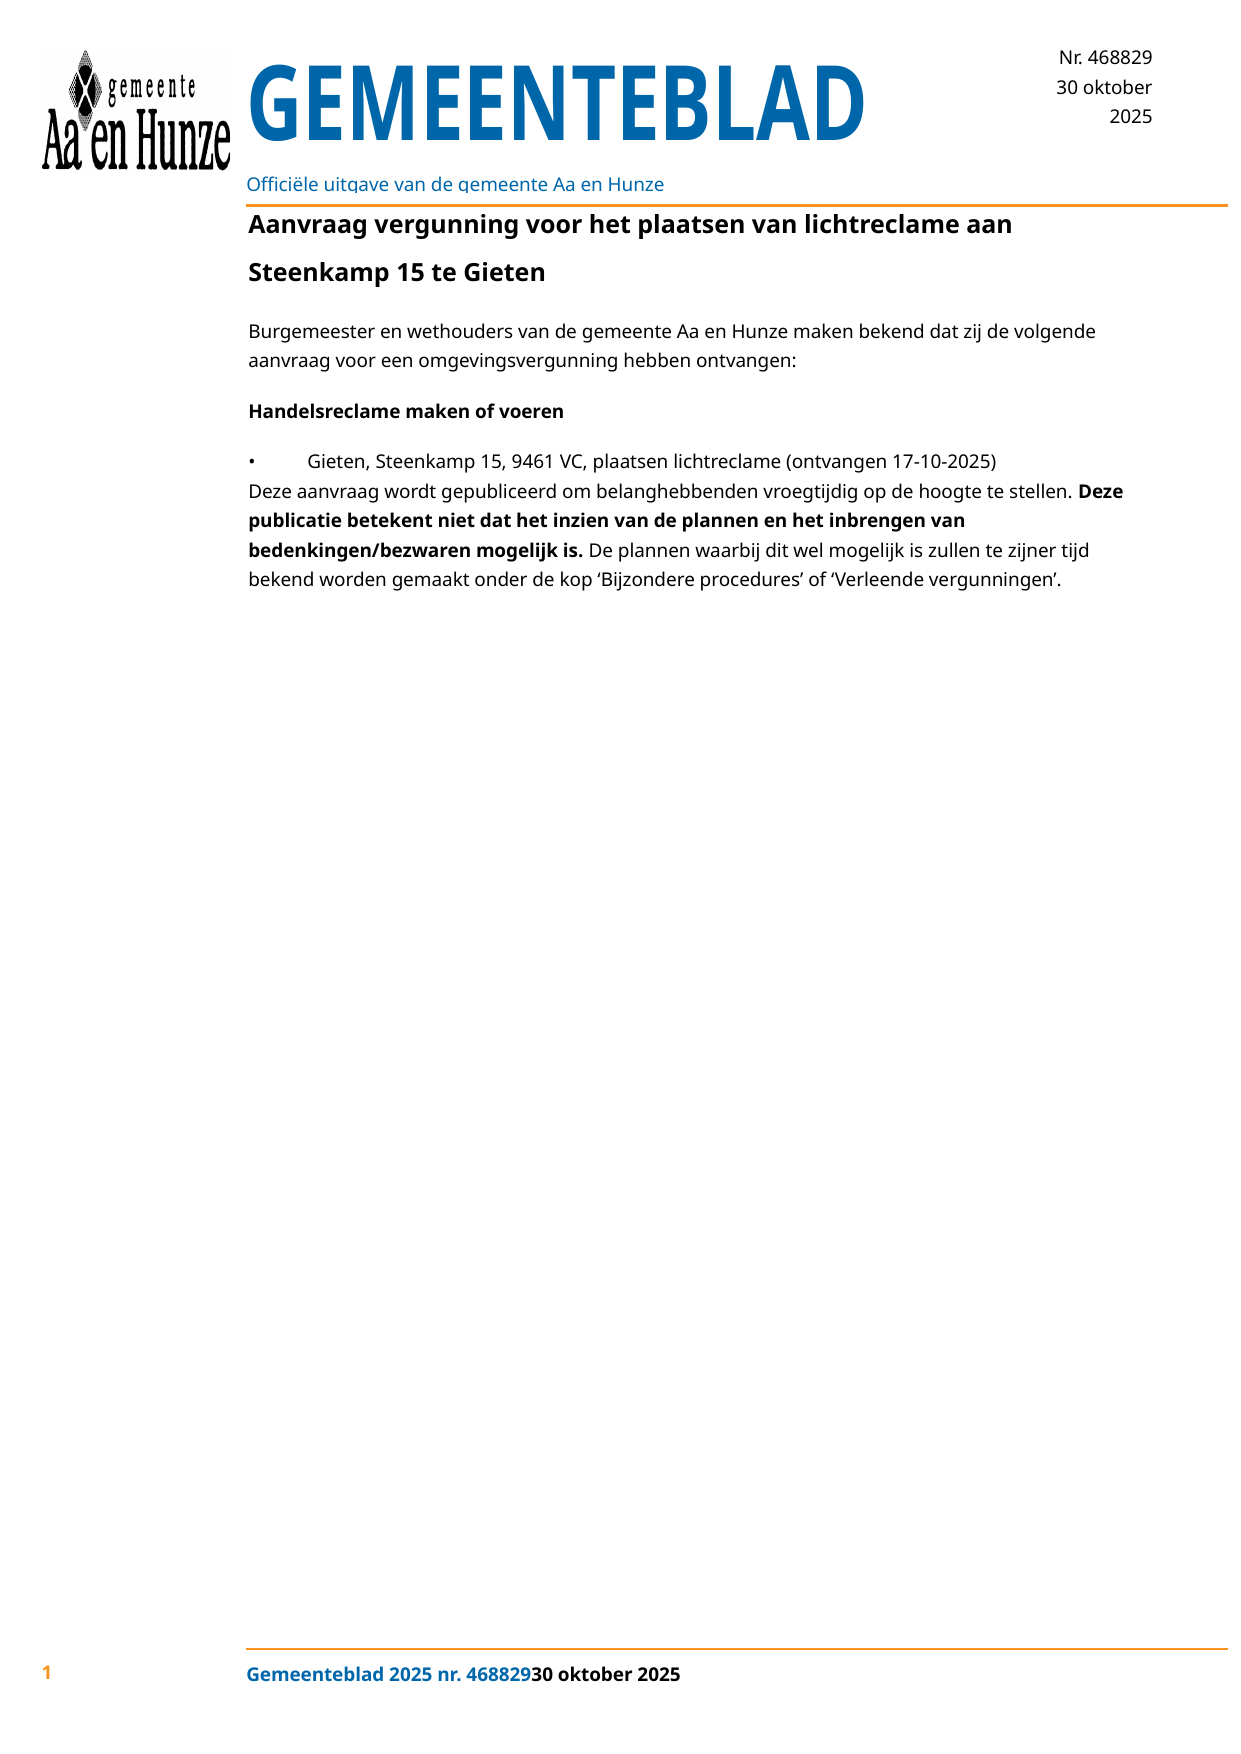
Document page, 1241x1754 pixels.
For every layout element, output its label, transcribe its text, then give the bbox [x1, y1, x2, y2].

list Gieten, Steenkamp 15, 9461 VC, plaatsen lichtreclame (ontvangen 17-10-2025) [248, 448, 1152, 474]
text Burgemeester en wethouders van de gemeente Aa en Hunze maken bekend dat zij de volgende aanvraag voor een omgevingsvergunning hebben ontvangen: [248, 318, 1152, 373]
text Handelsreclame maken of voeren [248, 398, 1152, 424]
picture [41, 47, 231, 172]
text Aanvraag vergunning voor het plaatsen van lichtreclame aan Steenkamp 15 te Gieten [248, 207, 1152, 288]
text Deze aanvraag wordt gepubliceerd om belanghebbenden vroegtijdig op de hoogte te stellen. Deze publicatie betekent niet dat het inzien van de plannen en het inbrengen van bedenkingen/bezwaren mogelijk is. De plannen waarbij dit wel mogelijk is zullen te zijner tijd bekend worden gemaakt onder de kop ‘Bijzondere procedures’ of ‘Verleende vergunningen’. [248, 478, 1152, 592]
